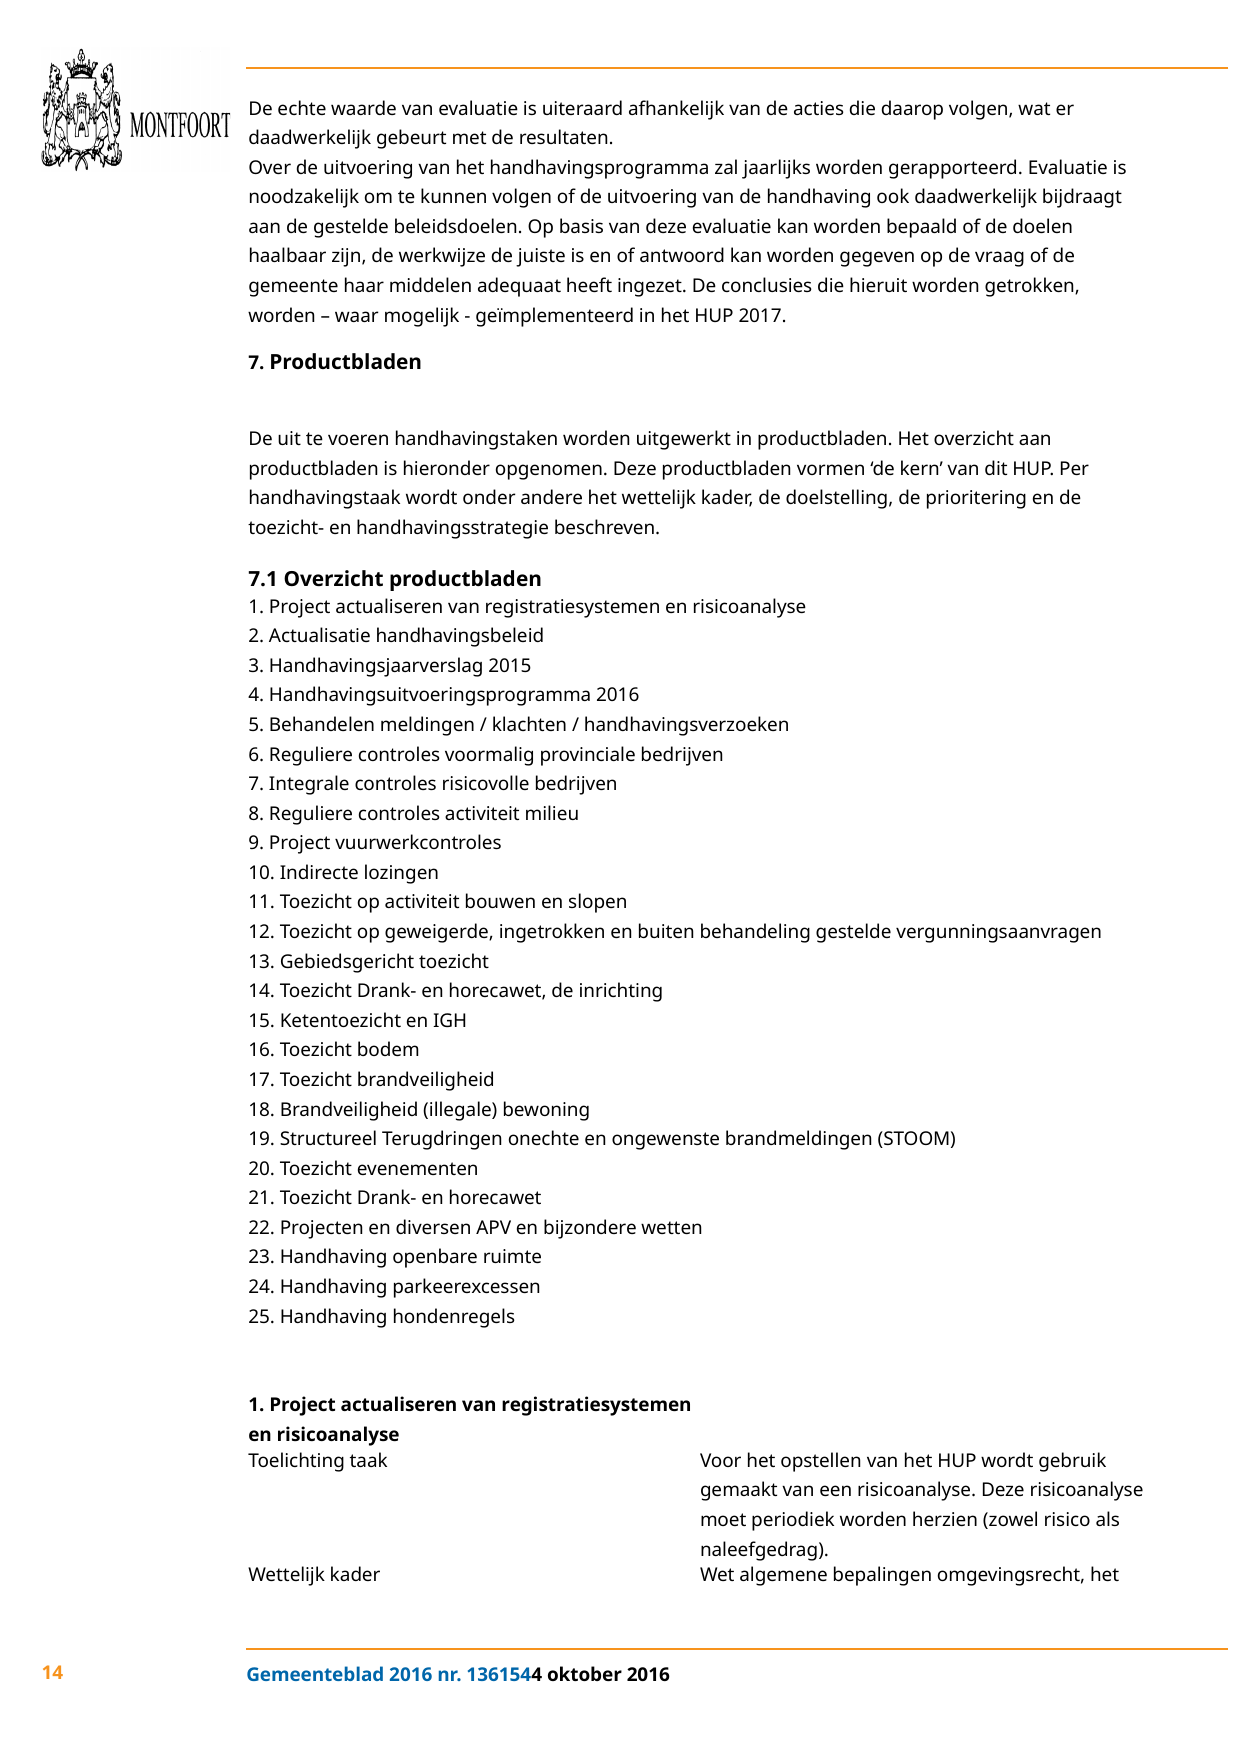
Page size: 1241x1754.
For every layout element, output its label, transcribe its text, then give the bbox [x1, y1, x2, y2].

text 14. Toezicht Drank- en horecawet, de inrichting [248, 977, 1152, 1003]
text 11. Toezicht op activiteit bouwen en slopen [248, 889, 1152, 914]
text 7. Integrale controles risicovolle bedrijven [248, 770, 1152, 796]
text 7.1 Overzicht productbladen [248, 564, 1152, 593]
text 25. Handhaving hondenregels [248, 1303, 1152, 1328]
text 17. Toezicht brandveiligheid [248, 1066, 1152, 1092]
table_cell Toelichting taak [248, 1447, 700, 1561]
text 7. Productbladen [248, 347, 1152, 376]
text 18. Brandveiligheid (illegale) bewoning [248, 1096, 1152, 1121]
table_cell Wettelijk kader [248, 1561, 700, 1587]
picture [41, 47, 231, 172]
table_cell Voor het opstellen van het HUP wordt gebruik gemaakt van een risicoanalyse. Deze risicoanalyse moet periodiek worden herzien (zowel risico als naleefgedrag). [700, 1447, 1152, 1561]
text 15. Ketentoezicht en IGH [248, 1007, 1152, 1033]
text 22. Projecten en diversen APV en bijzondere wetten [248, 1214, 1152, 1240]
text 9. Project vuurwerkcontroles [248, 829, 1152, 855]
text 8. Reguliere controles activiteit milieu [248, 800, 1152, 826]
text 21. Toezicht Drank- en horecawet [248, 1184, 1152, 1210]
text 5. Behandelen meldingen / klachten / handhavingsverzoeken [248, 711, 1152, 737]
text 24. Handhaving parkeerexcessen [248, 1273, 1152, 1299]
text 3. Handhavingsjaarverslag 2015 [248, 652, 1152, 678]
text Over de uitvoering van het handhavingsprogramma zal jaarlijks worden gerapporteerd. Evaluatie is noodzakelijk om te kunnen volgen of de uitvoering van de handhaving ook daadwerkelijk bijdraagt aan de gestelde beleidsdoelen. Op basis van deze evaluatie kan worden bepaald of de doelen haalbaar zijn, de werkwijze de juiste is en of antwoord kan worden gegeven op de vraag of de gemeente haar middelen adequaat heeft ingezet. De conclusies die hieruit worden getrokken, worden – waar mogelijk - geïmplementeerd in het HUP 2017. [248, 154, 1152, 328]
text 13. Gebiedsgericht toezicht [248, 948, 1152, 973]
text 16. Toezicht bodem [248, 1037, 1152, 1062]
text 6. Reguliere controles voormalig provinciale bedrijven [248, 741, 1152, 766]
text 4. Handhavingsuitvoeringsprogramma 2016 [248, 682, 1152, 707]
text 2. Actualisatie handhavingsbeleid [248, 622, 1152, 648]
text De echte waarde van evaluatie is uiteraard afhankelijk van de acties die daarop volgen, wat er daadwerkelijk gebeurt met de resultaten. [248, 95, 1152, 150]
text 19. Structureel Terugdringen onechte en ongewenste brandmeldingen (STOOM) [248, 1125, 1152, 1151]
text 20. Toezicht evenementen [248, 1155, 1152, 1181]
text 10. Indirecte lozingen [248, 859, 1152, 885]
text 1. Project actualiseren van registratiesystemen en risicoanalyse [248, 593, 1152, 618]
table_cell Wet algemene bepalingen omgevingsrecht, het [700, 1561, 1152, 1587]
table_header 1. Project actualiseren van registratiesystemen en risicoanalyse [248, 1392, 700, 1447]
text 12. Toezicht op geweigerde, ingetrokken en buiten behandeling gestelde vergunningsaanvragen [248, 918, 1152, 944]
text De uit te voeren handhavingstaken worden uitgewerkt in productbladen. Het overzicht aan productbladen is hieronder opgenomen. Deze productbladen vormen ‘de kern’ van dit HUP. Per handhavingstaak wordt onder andere het wettelijk kader, de doelstelling, de prioritering en de toezicht- en handhavingsstrategie beschreven. [248, 425, 1152, 540]
text 23. Handhaving openbare ruimte [248, 1244, 1152, 1269]
